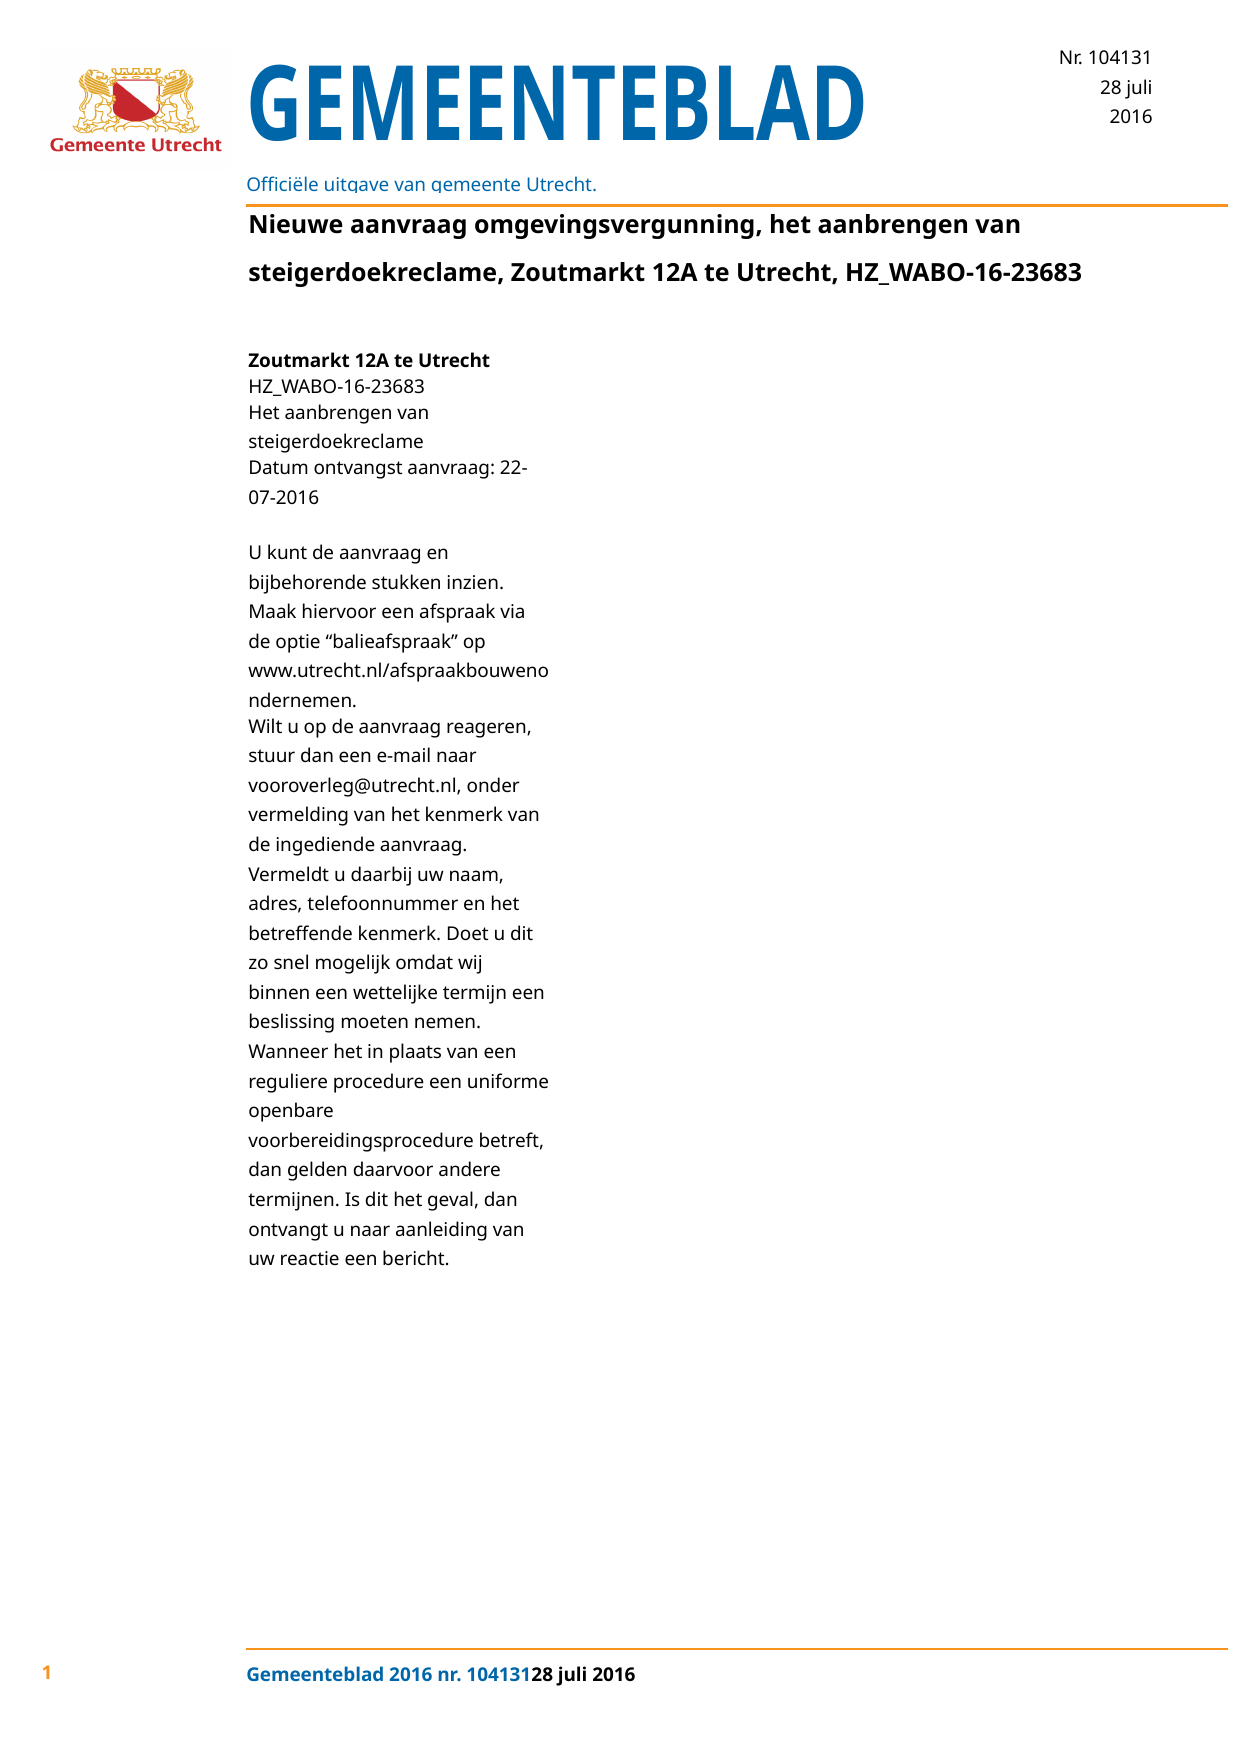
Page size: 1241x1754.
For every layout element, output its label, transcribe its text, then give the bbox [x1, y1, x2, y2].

table_cell [850, 539, 1152, 713]
table_header Zoutmarkt 12A te Utrecht [248, 348, 549, 373]
table_header [549, 348, 850, 373]
table_cell [549, 373, 850, 399]
table_cell HZ_WABO-16-23683 [248, 373, 549, 399]
table_cell Het aanbrengen van steigerdoekreclame [248, 399, 549, 454]
table_cell Datum ontvangst aanvraag: 22-07-2016 [248, 454, 549, 539]
table_cell [850, 373, 1152, 399]
table_cell U kunt de aanvraag en bijbehorende stukken inzien. Maak hiervoor een afspraak via de optie “balieafspraak” op www.utrecht.nl/afspraakbouwenondernemen. [248, 539, 549, 713]
table_cell [850, 713, 1152, 1271]
table_header [850, 348, 1152, 373]
table_cell [549, 713, 850, 1271]
table_cell Wilt u op de aanvraag reageren, stuur dan een e-mail naar vooroverleg@utrecht.nl, onder vermelding van het kenmerk van de ingediende aanvraag. Vermeldt u daarbij uw naam, adres, telefoonnummer en het betreffende kenmerk. Doet u dit zo snel mogelijk omdat wij binnen een wettelijke termijn een beslissing moeten nemen. Wanneer het in plaats van een reguliere procedure een uniforme openbare voorbereidingsprocedure betreft, dan gelden daarvoor andere termijnen. Is dit het geval, dan ontvangt u naar aanleiding van uw reactie een bericht. [248, 713, 549, 1271]
text Nieuwe aanvraag omgevingsvergunning, het aanbrengen van steigerdoekreclame, Zoutmarkt 12A te Utrecht, HZ_WABO-16-23683 [248, 207, 1152, 288]
table_cell [549, 539, 850, 713]
table_cell [850, 454, 1152, 539]
table_cell [549, 454, 850, 539]
picture [41, 47, 231, 172]
